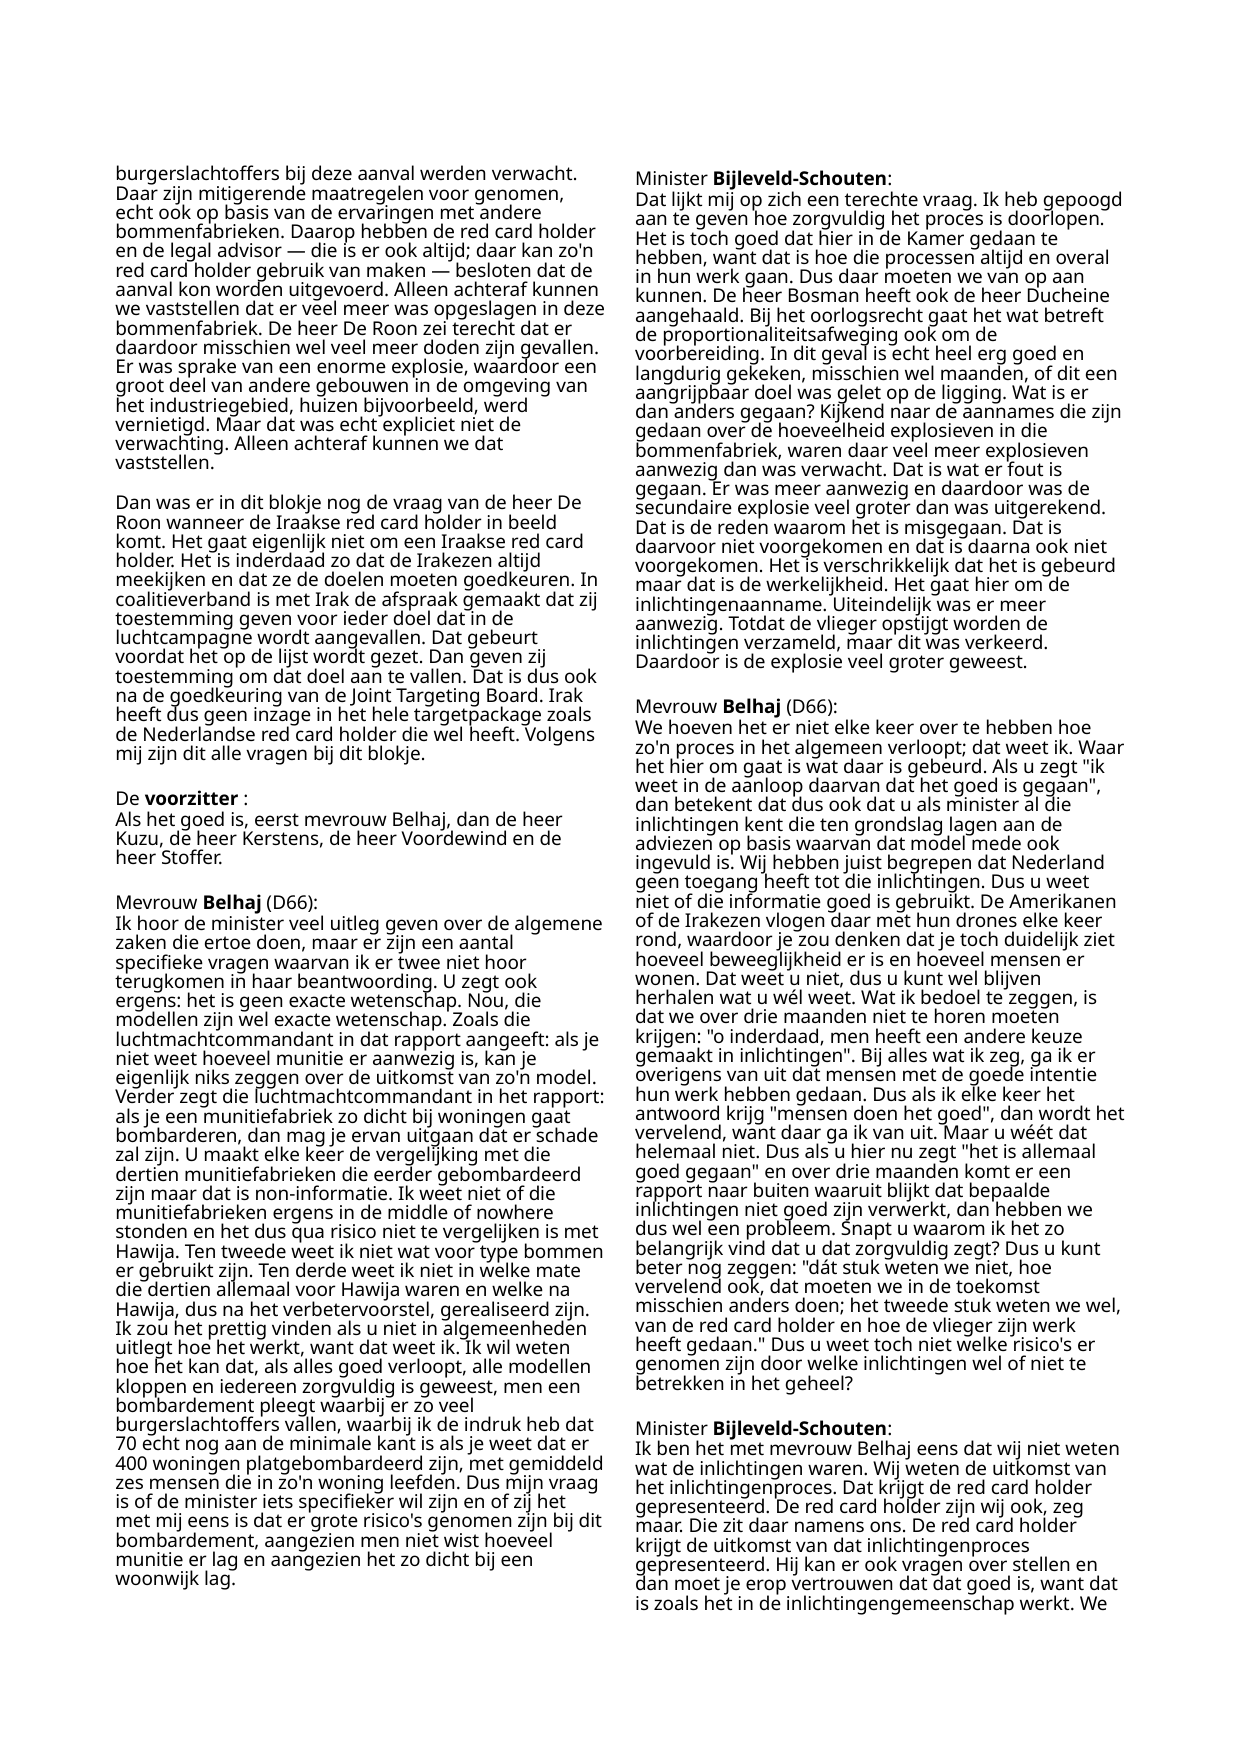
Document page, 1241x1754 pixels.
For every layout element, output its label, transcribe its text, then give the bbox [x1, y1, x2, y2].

text Ik ben het met mevrouw Belhaj eens dat wij niet weten wat de inlichtingen waren. Wij weten de uitkomst van het inlichtingenproces. Dat krijgt de red card holder gepresenteerd. De red card holder zijn wij ook, zeg maar. Die zit daar namens ons. De red card holder krijgt de uitkomst van dat inlichtingenproces gepresenteerd. Hij kan er ook vragen over stellen en dan moet je erop vertrouwen dat dat goed is, want dat is zoals het in de inlichtingengemeenschap werkt. We [635, 1440, 1125, 1614]
text Minister Bijleveld-Schouten: [635, 1415, 1125, 1440]
text Ik hoor de minister veel uitleg geven over de algemene zaken die ertoe doen, maar er zijn een aantal specifieke vragen waarvan ik er twee niet hoor terugkomen in haar beantwoording. U zegt ook ergens: het is geen exacte wetenschap. Nou, die modellen zijn wel exacte wetenschap. Zoals die luchtmachtcommandant in dat rapport aangeeft: als je niet weet hoeveel munitie er aanwezig is, kan je eigenlijk niks zeggen over de uitkomst van zo'n model. Verder zegt die luchtmachtcommandant in het rapport: als je een munitiefabriek zo dicht bij woningen gaat bombarderen, dan mag je ervan uitgaan dat er schade zal zijn. U maakt elke keer de vergelijking met die dertien munitiefabrieken die eerder gebombardeerd zijn maar dat is non-informatie. Ik weet niet of die munitiefabrieken ergens in de middle of nowhere stonden en het dus qua risico niet te vergelijken is met Hawija. Ten tweede weet ik niet wat voor type bommen er gebruikt zijn. Ten derde weet ik niet in welke mate die dertien allemaal voor Hawija waren en welke na Hawija, dus na het verbetervoorstel, gerealiseerd zijn. Ik zou het prettig vinden als u niet in algemeenheden uitlegt hoe het werkt, want dat weet ik. Ik wil weten hoe het kan dat, als alles goed verloopt, alle modellen kloppen en iedereen zorgvuldig is geweest, men een bombardement pleegt waarbij er zo veel burgerslachtoffers vallen, waarbij ik de indruk heb dat 70 echt nog aan de minimale kant is als je weet dat er 400 woningen platgebombardeerd zijn, met gemiddeld zes mensen die in zo'n woning leefden. Dus mijn vraag is of de minister iets specifieker wil zijn en of zij het met mij eens is dat er grote risico's genomen zijn bij dit bombardement, aangezien men niet wist hoeveel munitie er lag en aangezien het zo dicht bij een woonwijk lag. [115, 915, 605, 1589]
text Dat lijkt mij op zich een terechte vraag. Ik heb gepoogd aan te geven hoe zorgvuldig het proces is doorlopen. Het is toch goed dat hier in de Kamer gedaan te hebben, want dat is hoe die processen altijd en overal in hun werk gaan. Dus daar moeten we van op aan kunnen. De heer Bosman heeft ook de heer Ducheine aangehaald. Bij het oorlogsrecht gaat het wat betreft de proportionaliteitsafweging ook om de voorbereiding. In dit geval is echt heel erg goed en langdurig gekeken, misschien wel maanden, of dit een aangrijpbaar doel was gelet op de ligging. Wat is er dan anders gegaan? Kijkend naar de aannames die zijn gedaan over de hoeveelheid explosieven in die bommenfabriek, waren daar veel meer explosieven aanwezig dan was verwacht. Dat is wat er fout is gegaan. Er was meer aanwezig en daardoor was de secundaire explosie veel groter dan was uitgerekend. Dat is de reden waarom het is misgegaan. Dat is daarvoor niet voorgekomen en dat is daarna ook niet voorgekomen. Het is verschrikkelijk dat het is gebeurd maar dat is de werkelijkheid. Het gaat hier om de inlichtingenaanname. Uiteindelijk was er meer aanwezig. Totdat de vlieger opstijgt worden de inlichtingen verzameld, maar dit was verkeerd. Daardoor is de explosie veel groter geweest. [635, 191, 1125, 673]
text Dan was er in dit blokje nog de vraag van de heer De Roon wanneer de Iraakse red card holder in beeld komt. Het gaat eigenlijk niet om een Iraakse red card holder. Het is inderdaad zo dat de Irakezen altijd meekijken en dat ze de doelen moeten goedkeuren. In coalitieverband is met Irak de afspraak gemaakt dat zij toestemming geven voor ieder doel dat in de luchtcampagne wordt aangevallen. Dat gebeurt voordat het op de lijst wordt gezet. Dan geven zij toestemming om dat doel aan te vallen. Dat is dus ook na de goedkeuring van de Joint Targeting Board. Irak heeft dus geen inzage in het hele targetpackage zoals de Nederlandse red card holder die wel heeft. Volgens mij zijn dit alle vragen bij dit blokje. [115, 494, 605, 764]
text Mevrouw Belhaj (D66): [115, 889, 605, 915]
text We hoeven het er niet elke keer over te hebben hoe zo'n proces in het algemeen verloopt; dat weet ik. Waar het hier om gaat is wat daar is gebeurd. Als u zegt "ik weet in de aanloop daarvan dat het goed is gegaan", dan betekent dat dus ook dat u als minister al die inlichtingen kent die ten grondslag lagen aan de adviezen op basis waarvan dat model mede ook ingevuld is. Wij hebben juist begrepen dat Nederland geen toegang heeft tot die inlichtingen. Dus u weet niet of die informatie goed is gebruikt. De Amerikanen of de Irakezen vlogen daar met hun drones elke keer rond, waardoor je zou denken dat je toch duidelijk ziet hoeveel beweeglijkheid er is en hoeveel mensen er wonen. Dat weet u niet, dus u kunt wel blijven herhalen wat u wél weet. Wat ik bedoel te zeggen, is dat we over drie maanden niet te horen moeten krijgen: "o inderdaad, men heeft een andere keuze gemaakt in inlichtingen". Bij alles wat ik zeg, ga ik er overigens van uit dat mensen met de goede intentie hun werk hebben gedaan. Dus als ik elke keer het antwoord krijg "mensen doen het goed", dan wordt het vervelend, want daar ga ik van uit. Maar u wéét dat helemaal niet. Dus als u hier nu zegt "het is allemaal goed gegaan" en over drie maanden komt er een rapport naar buiten waaruit blijkt dat bepaalde inlichtingen niet goed zijn verwerkt, dan hebben we dus wel een probleem. Snapt u waarom ik het zo belangrijk vind dat u dat zorgvuldig zegt? Dus u kunt beter nog zeggen: "dát stuk weten we niet, hoe vervelend ook, dat moeten we in de toekomst misschien anders doen; het tweede stuk weten we wel, van de red card holder en hoe de vlieger zijn werk heeft gedaan." Dus u weet toch niet welke risico's er genomen zijn door welke inlichtingen wel of niet te betrekken in het geheel? [635, 719, 1125, 1394]
text Mevrouw Belhaj (D66): [635, 694, 1125, 719]
text burgerslachtoffers bij deze aanval werden verwacht. Daar zijn mitigerende maatregelen voor genomen, echt ook op basis van de ervaringen met andere bommenfabrieken. Daarop hebben de red card holder en de legal advisor — die is er ook altijd; daar kan zo'n red card holder gebruik van maken — besloten dat de aanval kon worden uitgevoerd. Alleen achteraf kunnen we vaststellen dat er veel meer was opgeslagen in deze bommenfabriek. De heer De Roon zei terecht dat er daardoor misschien wel veel meer doden zijn gevallen. Er was sprake van een enorme explosie, waardoor een groot deel van andere gebouwen in de omgeving van het industriegebied, huizen bijvoorbeeld, werd vernietigd. Maar dat was echt expliciet niet de verwachting. Alleen achteraf kunnen we dat vaststellen. [115, 165, 605, 474]
text De voorzitter : [115, 785, 605, 811]
text Als het goed is, eerst mevrouw Belhaj, dan de heer Kuzu, de heer Kerstens, de heer Voordewind en de heer Stoffer. [115, 811, 605, 868]
text Minister Bijleveld-Schouten: [635, 165, 1125, 191]
